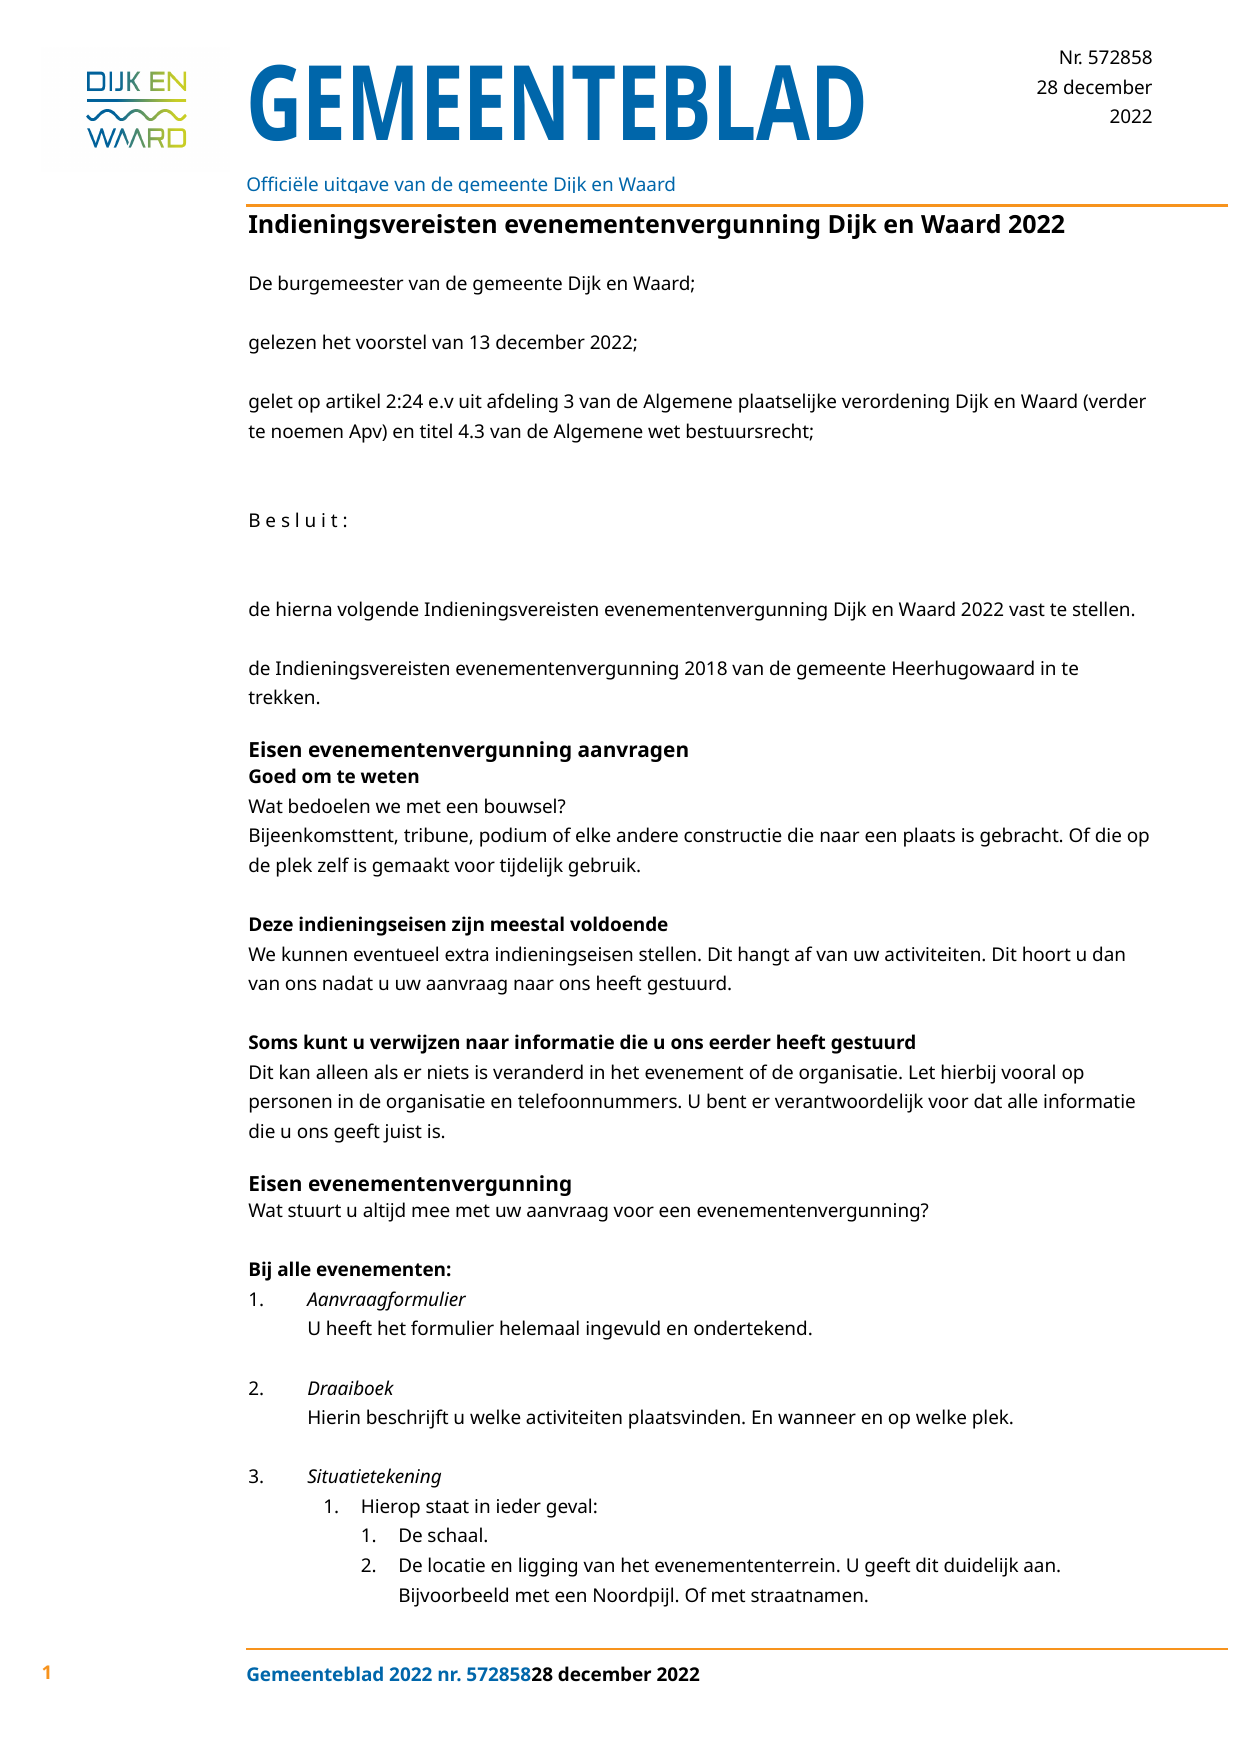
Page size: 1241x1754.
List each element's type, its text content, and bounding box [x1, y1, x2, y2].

text B e s l u i t : [248, 507, 1152, 533]
text gelet op artikel 2:24 e.v uit afdeling 3 van de Algemene plaatselijke verordening Dijk en Waard (verder te noemen Apv) en titel 4.3 van de Algemene wet bestuursrecht; [248, 389, 1152, 444]
text Eisen evenementenvergunning [248, 1169, 1152, 1197]
list U heeft het formulier helemaal ingevuld en ondertekend. [248, 1316, 1152, 1341]
text Deze indieningseisen zijn meestal voldoende [248, 911, 1152, 937]
list Hierin beschrijft u welke activiteiten plaatsvinden. En wanneer en op welke plek. [248, 1404, 1152, 1430]
text de Indieningsvereisten evenementenvergunning 2018 van de gemeente Heerhugowaard in te trekken. [248, 655, 1152, 710]
text Goed om te weten [248, 763, 1152, 789]
text Wat bedoelen we met een bouwsel? [248, 793, 1152, 819]
list De schaal. [361, 1523, 1152, 1548]
text Wat stuurt u altijd mee met uw aanvraag voor een evenementenvergunning? [248, 1197, 1152, 1223]
picture [41, 47, 231, 172]
text De burgemeester van de gemeente Dijk en Waard; [248, 270, 1152, 296]
list Draaiboek [248, 1375, 1152, 1400]
text Dit kan alleen als er niets is veranderd in het evenement of de organisatie. Let hierbij vooral op personen in de organisatie en telefoonnummers. U bent er verantwoordelijk voor dat alle informatie die u ons geeft juist is. [248, 1059, 1152, 1144]
text Bijeenkomsttent, tribune, podium of elke andere constructie die naar een plaats is gebracht. Of die op de plek zelf is gemaakt voor tijdelijk gebruik. [248, 822, 1152, 878]
list Aanvraagformulier [248, 1286, 1152, 1312]
text Indieningsvereisten evenementenvergunning Dijk en Waard 2022 [248, 207, 1152, 241]
list Situatietekening [248, 1463, 1152, 1489]
list Hierop staat in ieder geval: [323, 1493, 1152, 1519]
text de hierna volgende Indieningsvereisten evenementenvergunning Dijk en Waard 2022 vast te stellen. [248, 596, 1152, 621]
text Eisen evenementenvergunning aanvragen [248, 735, 1152, 763]
text gelezen het voorstel van 13 december 2022; [248, 329, 1152, 355]
text Bij alle evenementen: [248, 1256, 1152, 1282]
list De locatie en ligging van het evenemententerrein. U geeft dit duidelijk aan. Bijvoorbeeld met een Noordpijl. Of met straatnamen. [361, 1552, 1152, 1607]
text Soms kunt u verwijzen naar informatie die u ons eerder heeft gestuurd [248, 1029, 1152, 1055]
text We kunnen eventueel extra indieningseisen stellen. Dit hangt af van uw activiteiten. Dit hoort u dan van ons nadat u uw aanvraag naar ons heeft gestuurd. [248, 941, 1152, 996]
